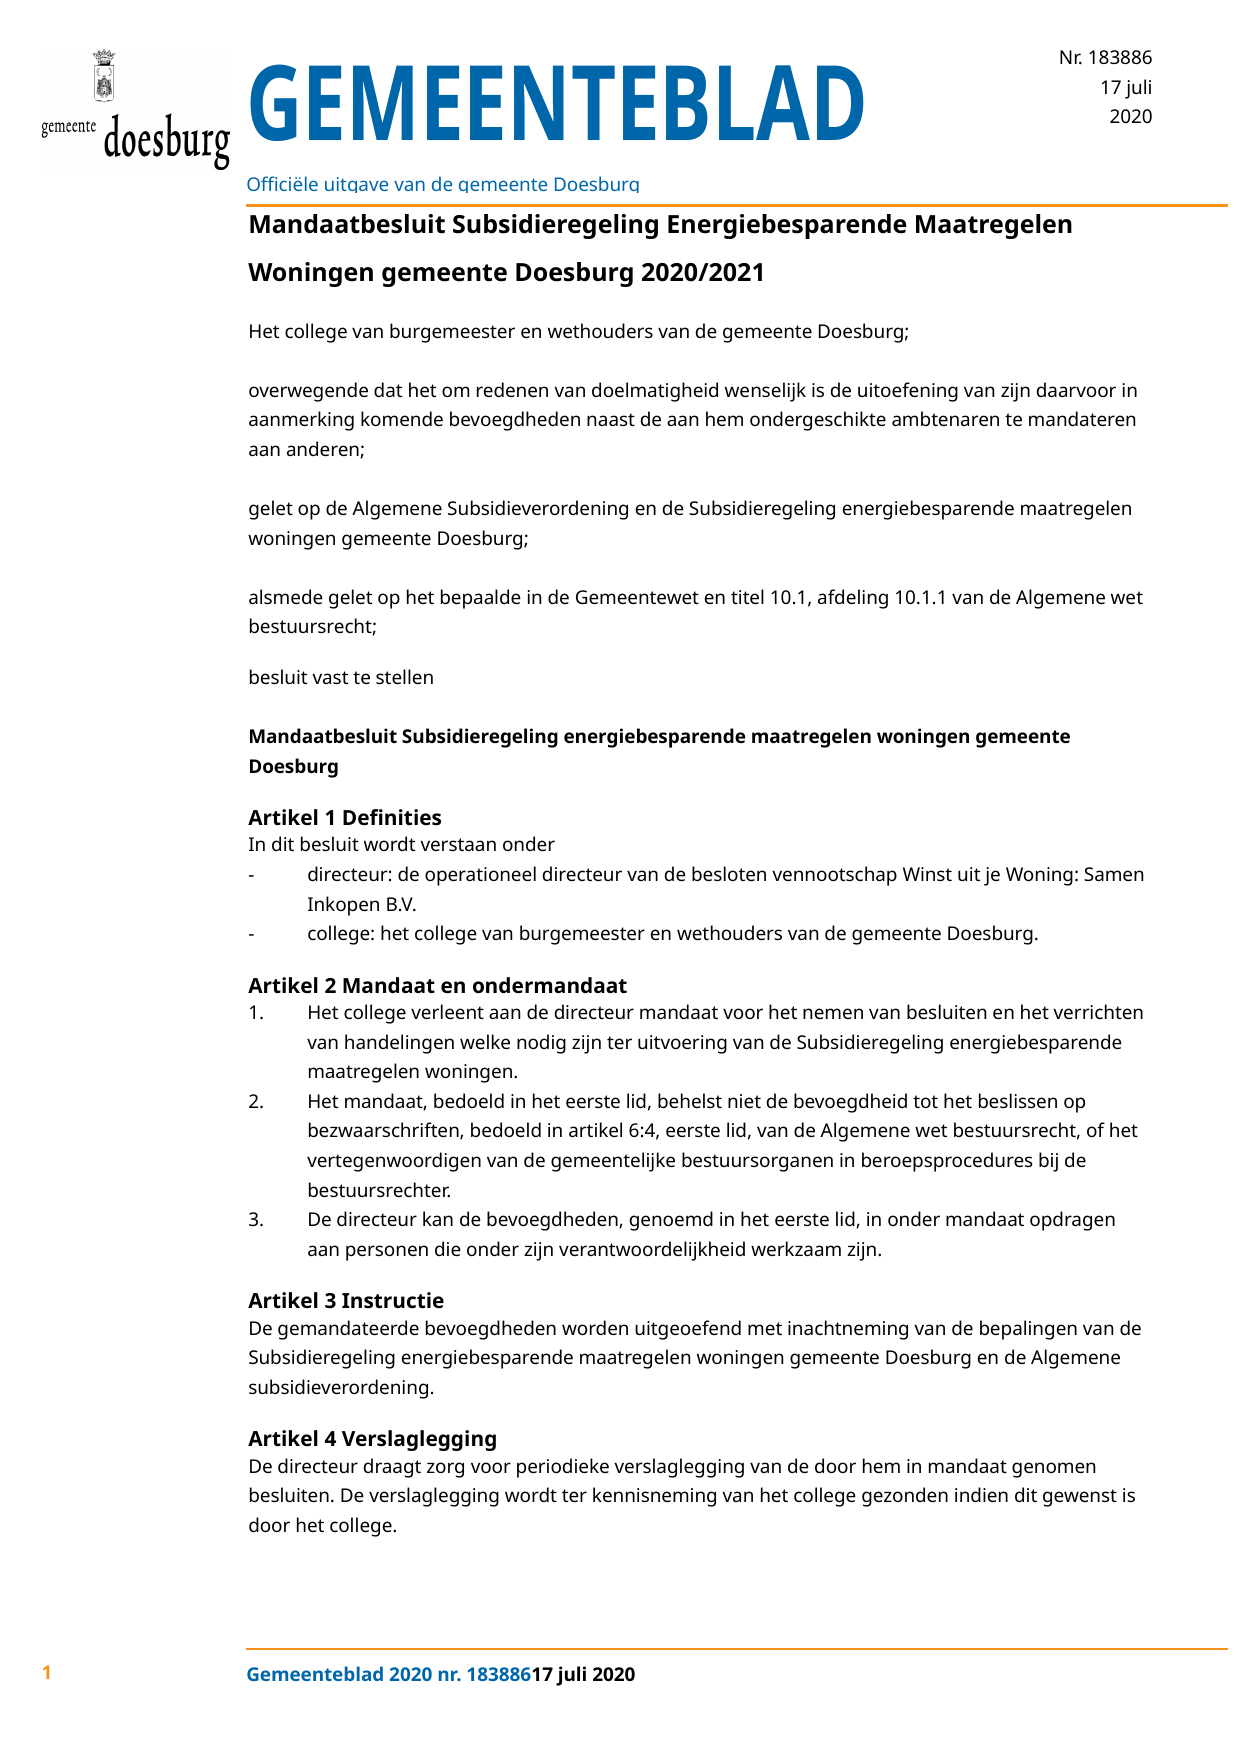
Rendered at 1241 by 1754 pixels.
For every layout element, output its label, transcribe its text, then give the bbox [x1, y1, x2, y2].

text Mandaatbesluit Subsidieregeling energiebesparende maatregelen woningen gemeente Doesburg [248, 723, 1152, 778]
list De directeur kan de bevoegdheden, genoemd in het eerste lid, in onder mandaat opdragen aan personen die onder zijn verantwoordelijkheid werkzaam zijn. [248, 1206, 1152, 1262]
list directeur: de operationeel directeur van de besloten vennootschap Winst uit je Woning: Samen Inkopen B.V. [248, 861, 1152, 917]
text overwegende dat het om redenen van doelmatigheid wenselijk is de uitoefening van zijn daarvoor in aanmerking komende bevoegdheden naast de aan hem ondergeschikte ambtenaren te mandateren aan anderen; [248, 377, 1152, 462]
list college: het college van burgemeester en wethouders van de gemeente Doesburg. [248, 920, 1152, 946]
text Mandaatbesluit Subsidieregeling Energiebesparende Maatregelen Woningen gemeente Doesburg 2020/2021 [248, 207, 1152, 288]
text Artikel 2 Mandaat en ondermandaat [248, 971, 1152, 999]
list Het mandaat, bedoeld in het eerste lid, behelst niet de bevoegdheid tot het beslissen op bezwaarschriften, bedoeld in artikel 6:4, eerste lid, van de Algemene wet bestuursrecht, of het vertegenwoordigen van de gemeentelijke bestuursorganen in beroepsprocedures bij de bestuursrechter. [248, 1088, 1152, 1202]
text De directeur draagt zorg voor periodieke verslaglegging van de door hem in mandaat genomen besluiten. De verslaglegging wordt ter kennisneming van het college gezonden indien dit gewenst is door het college. [248, 1453, 1152, 1538]
text Het college van burgemeester en wethouders van de gemeente Doesburg; [248, 318, 1152, 344]
picture [41, 47, 231, 172]
text Artikel 3 Instructie [248, 1286, 1152, 1315]
text In dit besluit wordt verstaan onder [248, 832, 1152, 857]
text besluit vast te stellen [248, 664, 1152, 690]
text Artikel 1 Definities [248, 803, 1152, 832]
text alsmede gelet op het bepaalde in de Gemeentewet en titel 10.1, afdeling 10.1.1 van de Algemene wet bestuursrecht; [248, 584, 1152, 639]
text De gemandateerde bevoegdheden worden uitgeoefend met inachtneming van de bepalingen van de Subsidieregeling energiebesparende maatregelen woningen gemeente Doesburg en de Algemene subsidieverordening. [248, 1315, 1152, 1400]
list Het college verleent aan de directeur mandaat voor het nemen van besluiten en het verrichten van handelingen welke nodig zijn ter uitvoering van de Subsidieregeling energiebesparende maatregelen woningen. [248, 999, 1152, 1084]
text Artikel 4 Verslaglegging [248, 1424, 1152, 1453]
text gelet op de Algemene Subsidieverordening en de Subsidieregeling energiebesparende maatregelen woningen gemeente Doesburg; [248, 495, 1152, 551]
